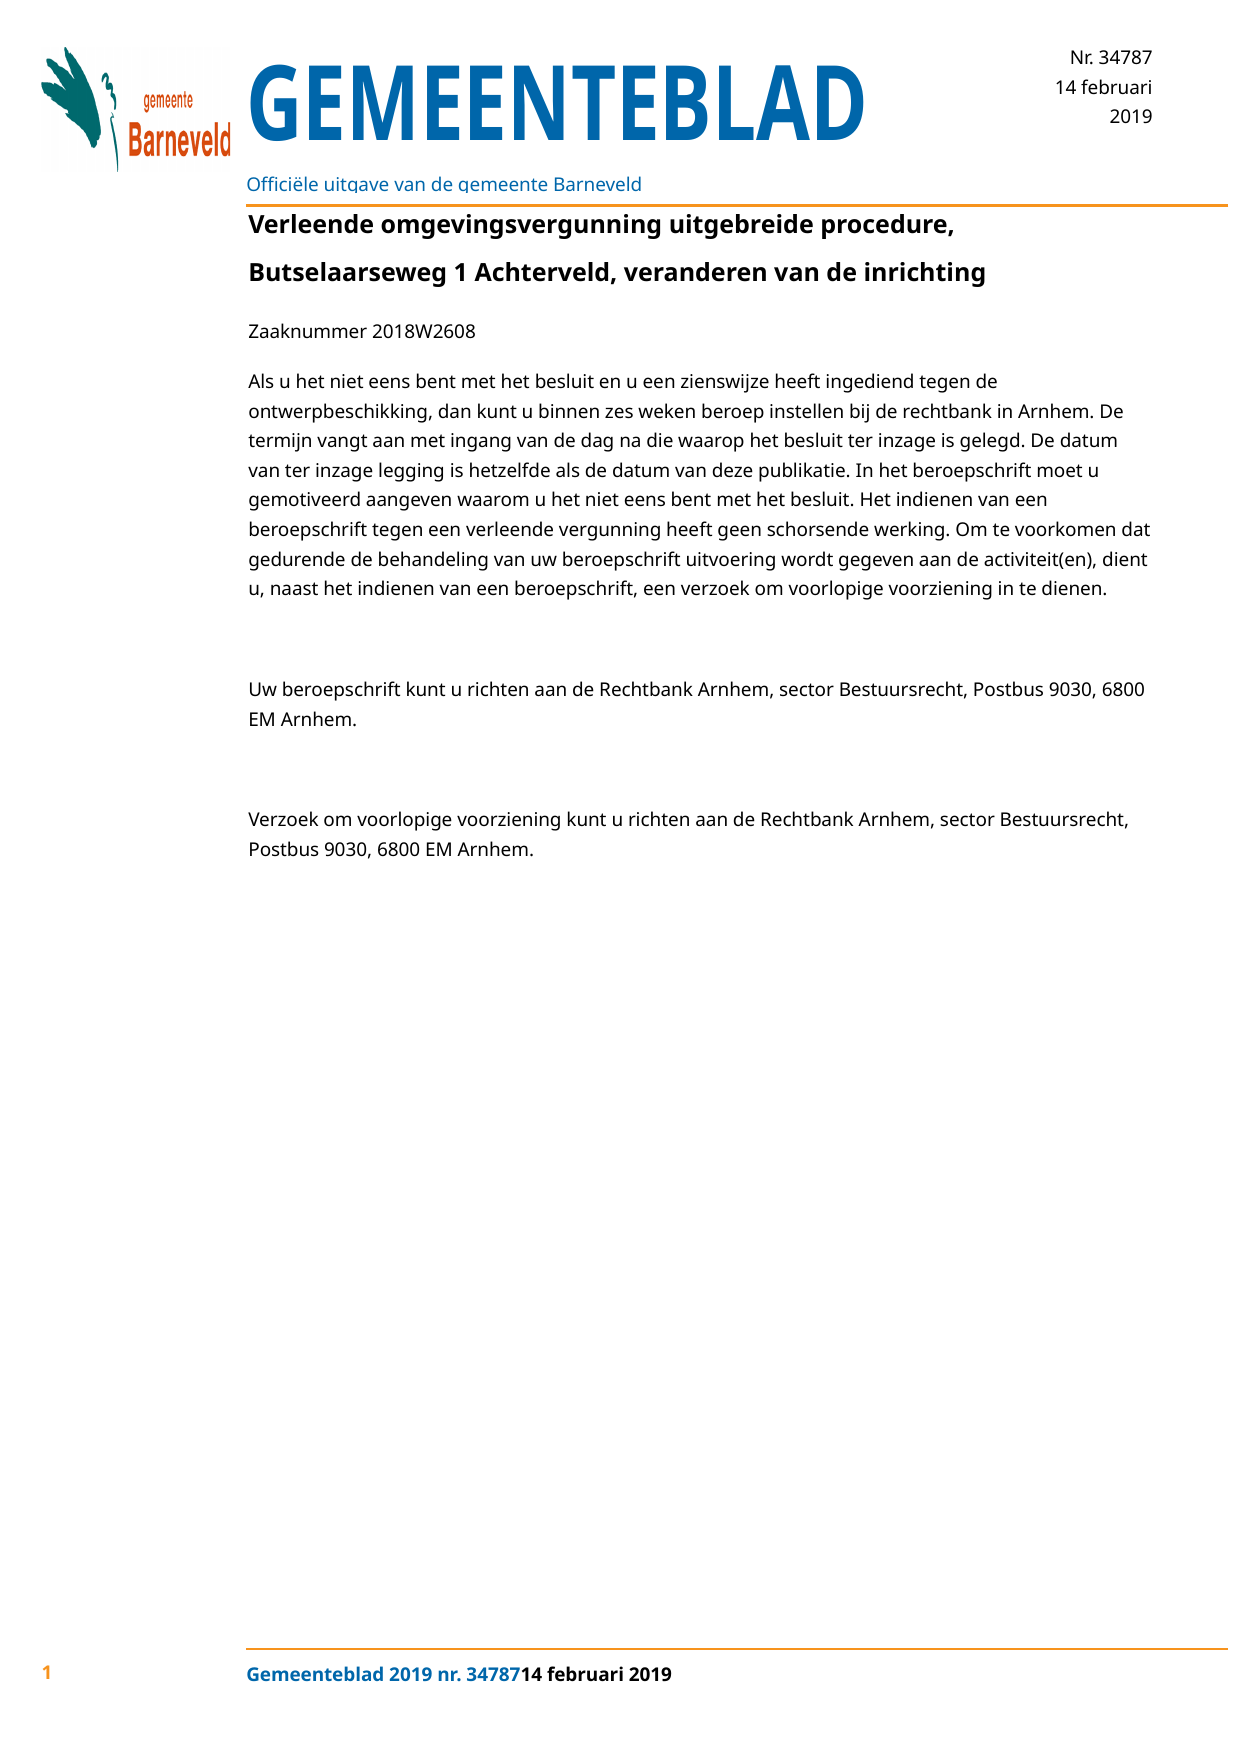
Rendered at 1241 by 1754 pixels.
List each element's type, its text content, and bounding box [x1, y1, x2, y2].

text Verzoek om voorlopige voorziening kunt u richten aan de Rechtbank Arnhem, sector Bestuursrecht, Postbus 9030, 6800 EM Arnhem. [248, 807, 1152, 862]
picture [41, 47, 231, 172]
text Uw beroepschrift kunt u richten aan de Rechtbank Arnhem, sector Bestuursrecht, Postbus 9030, 6800 EM Arnhem. [248, 676, 1152, 732]
text Verleende omgevingsvergunning uitgebreide procedure, Butselaarseweg 1 Achterveld, veranderen van de inrichting [248, 207, 1152, 288]
text Als u het niet eens bent met het besluit en u een zienswijze heeft ingediend tegen de ontwerpbeschikking, dan kunt u binnen zes weken beroep instellen bij de rechtbank in Arnhem. De termijn vangt aan met ingang van de dag na die waarop het besluit ter inzage is gelegd. De datum van ter inzage legging is hetzelfde als de datum van deze publikatie. In het beroepschrift moet u gemotiveerd aangeven waarom u het niet eens bent met het besluit. Het indienen van een beroepschrift tegen een verleende vergunning heeft geen schorsende werking. Om te voorkomen dat gedurende de behandeling van uw beroepschrift uitvoering wordt gegeven aan de activiteit(en), dient u, naast het indienen van een beroepschrift, een verzoek om voorlopige voorziening in te dienen. [248, 368, 1152, 601]
text Zaaknummer 2018W2608 [248, 318, 1152, 344]
